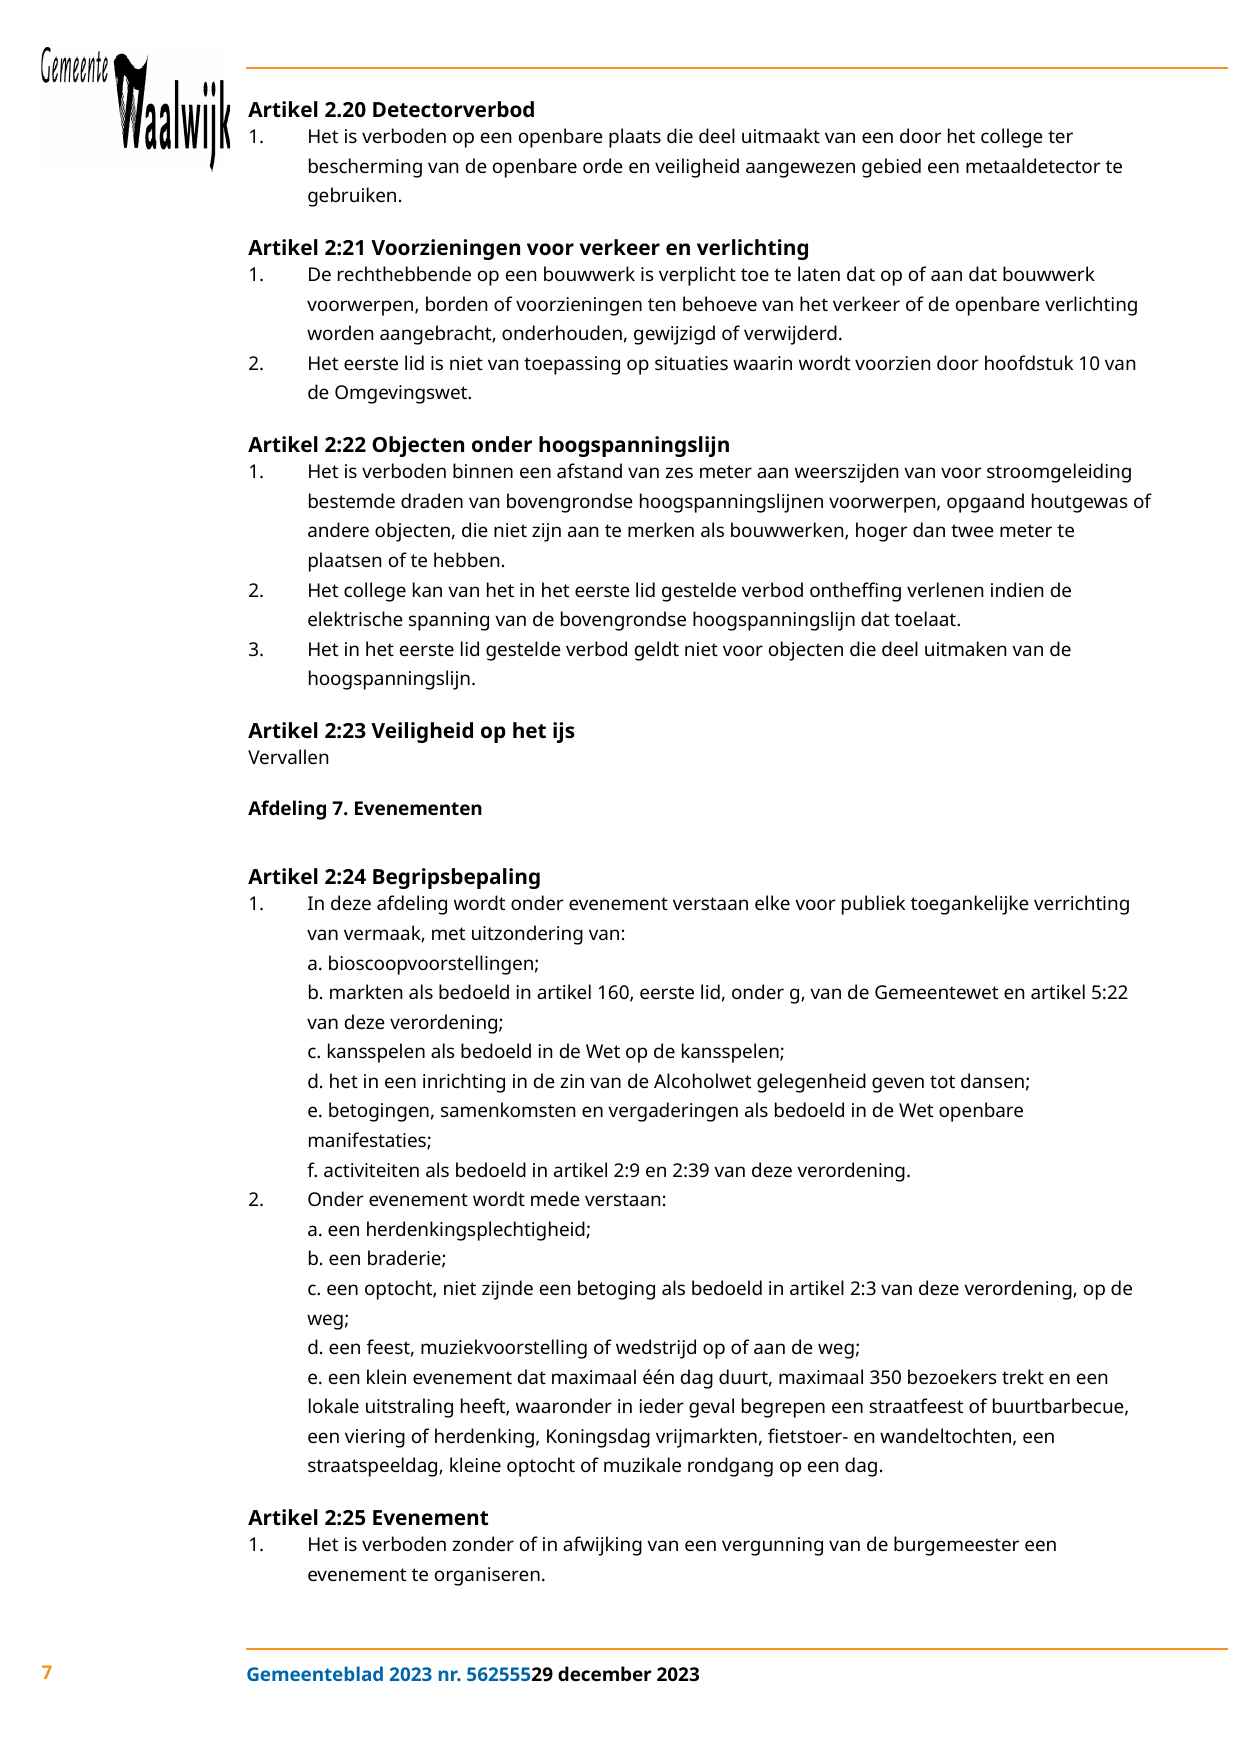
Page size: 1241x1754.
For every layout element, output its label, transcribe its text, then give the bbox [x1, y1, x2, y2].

list d. het in een inrichting in de zin van de Alcoholwet gelegenheid geven tot dansen; [248, 1068, 1152, 1094]
list e. een klein evenement dat maximaal één dag duurt, maximaal 350 bezoekers trekt en een lokale uitstraling heeft, waaronder in ieder geval begrepen een straatfeest of buurtbarbecue, een viering of herdenking, Koningsdag vrijmarkten, fietstoer- en wandeltochten, een straatspeeldag, kleine optocht of muzikale rondgang op een dag. [248, 1364, 1152, 1478]
list Het in het eerste lid gestelde verbod geldt niet voor objecten die deel uitmaken van de hoogspanningslijn. [248, 636, 1152, 691]
list a. bioscoopvoorstellingen; [248, 950, 1152, 975]
text Artikel 2:23 Veiligheid op het ijs [248, 716, 1152, 744]
list d. een feest, muziekvoorstelling of wedstrijd op of aan de weg; [248, 1334, 1152, 1360]
list Het eerste lid is niet van toepassing op situaties waarin wordt voorzien door hoofdstuk 10 van de Omgevingswet. [248, 350, 1152, 405]
list In deze afdeling wordt onder evenement verstaan elke voor publiek toegankelijke verrichting van vermaak, met uitzondering van: [248, 891, 1152, 946]
text Artikel 2:25 Evenement [248, 1503, 1152, 1531]
list f. activiteiten als bedoeld in artikel 2:9 en 2:39 van deze verordening. [248, 1157, 1152, 1182]
list Het is verboden op een openbare plaats die deel uitmaakt van een door het college ter bescherming van de openbare orde en veiligheid aangewezen gebied een metaaldetector te gebruiken. [248, 123, 1152, 208]
list Onder evenement wordt mede verstaan: [248, 1186, 1152, 1212]
list Het is verboden binnen een afstand van zes meter aan weerszijden van voor stroomgeleiding bestemde draden van bovengrondse hoogspanningslijnen voorwerpen, opgaand houtgewas of andere objecten, die niet zijn aan te merken als bouwwerken, hoger dan twee meter te plaatsen of te hebben. [248, 458, 1152, 573]
list c. een optocht, niet zijnde een betoging als bedoeld in artikel 2:3 van deze verordening, op de weg; [248, 1275, 1152, 1330]
picture [41, 47, 231, 172]
text Artikel 2:22 Objecten onder hoogspanningslijn [248, 430, 1152, 458]
list e. betogingen, samenkomsten en vergaderingen als bedoeld in de Wet openbare manifestaties; [248, 1098, 1152, 1153]
list Het college kan van het in het eerste lid gestelde verbod ontheffing verlenen indien de elektrische spanning van de bovengrondse hoogspanningslijn dat toelaat. [248, 577, 1152, 632]
list c. kansspelen als bedoeld in de Wet op de kansspelen; [248, 1038, 1152, 1064]
text Vervallen [248, 744, 1152, 770]
text Artikel 2:24 Begripsbepaling [248, 862, 1152, 891]
text Artikel 2:21 Voorzieningen voor verkeer en verlichting [248, 233, 1152, 261]
list Het is verboden zonder of in afwijking van een vergunning van de burgemeester een evenement te organiseren. [248, 1531, 1152, 1587]
list b. markten als bedoeld in artikel 160, eerste lid, onder g, van de Gemeentewet en artikel 5:22 van deze verordening; [248, 979, 1152, 1034]
text Artikel 2.20 Detectorverbod [248, 95, 1152, 123]
list De rechthebbende op een bouwwerk is verplicht toe te laten dat op of aan dat bouwwerk voorwerpen, borden of voorzieningen ten behoeve van het verkeer of de openbare verlichting worden aangebracht, onderhouden, gewijzigd of verwijderd. [248, 261, 1152, 346]
list a. een herdenkingsplechtigheid; [248, 1216, 1152, 1242]
list b. een braderie; [248, 1246, 1152, 1271]
text Afdeling 7. Evenementen [248, 795, 1152, 821]
